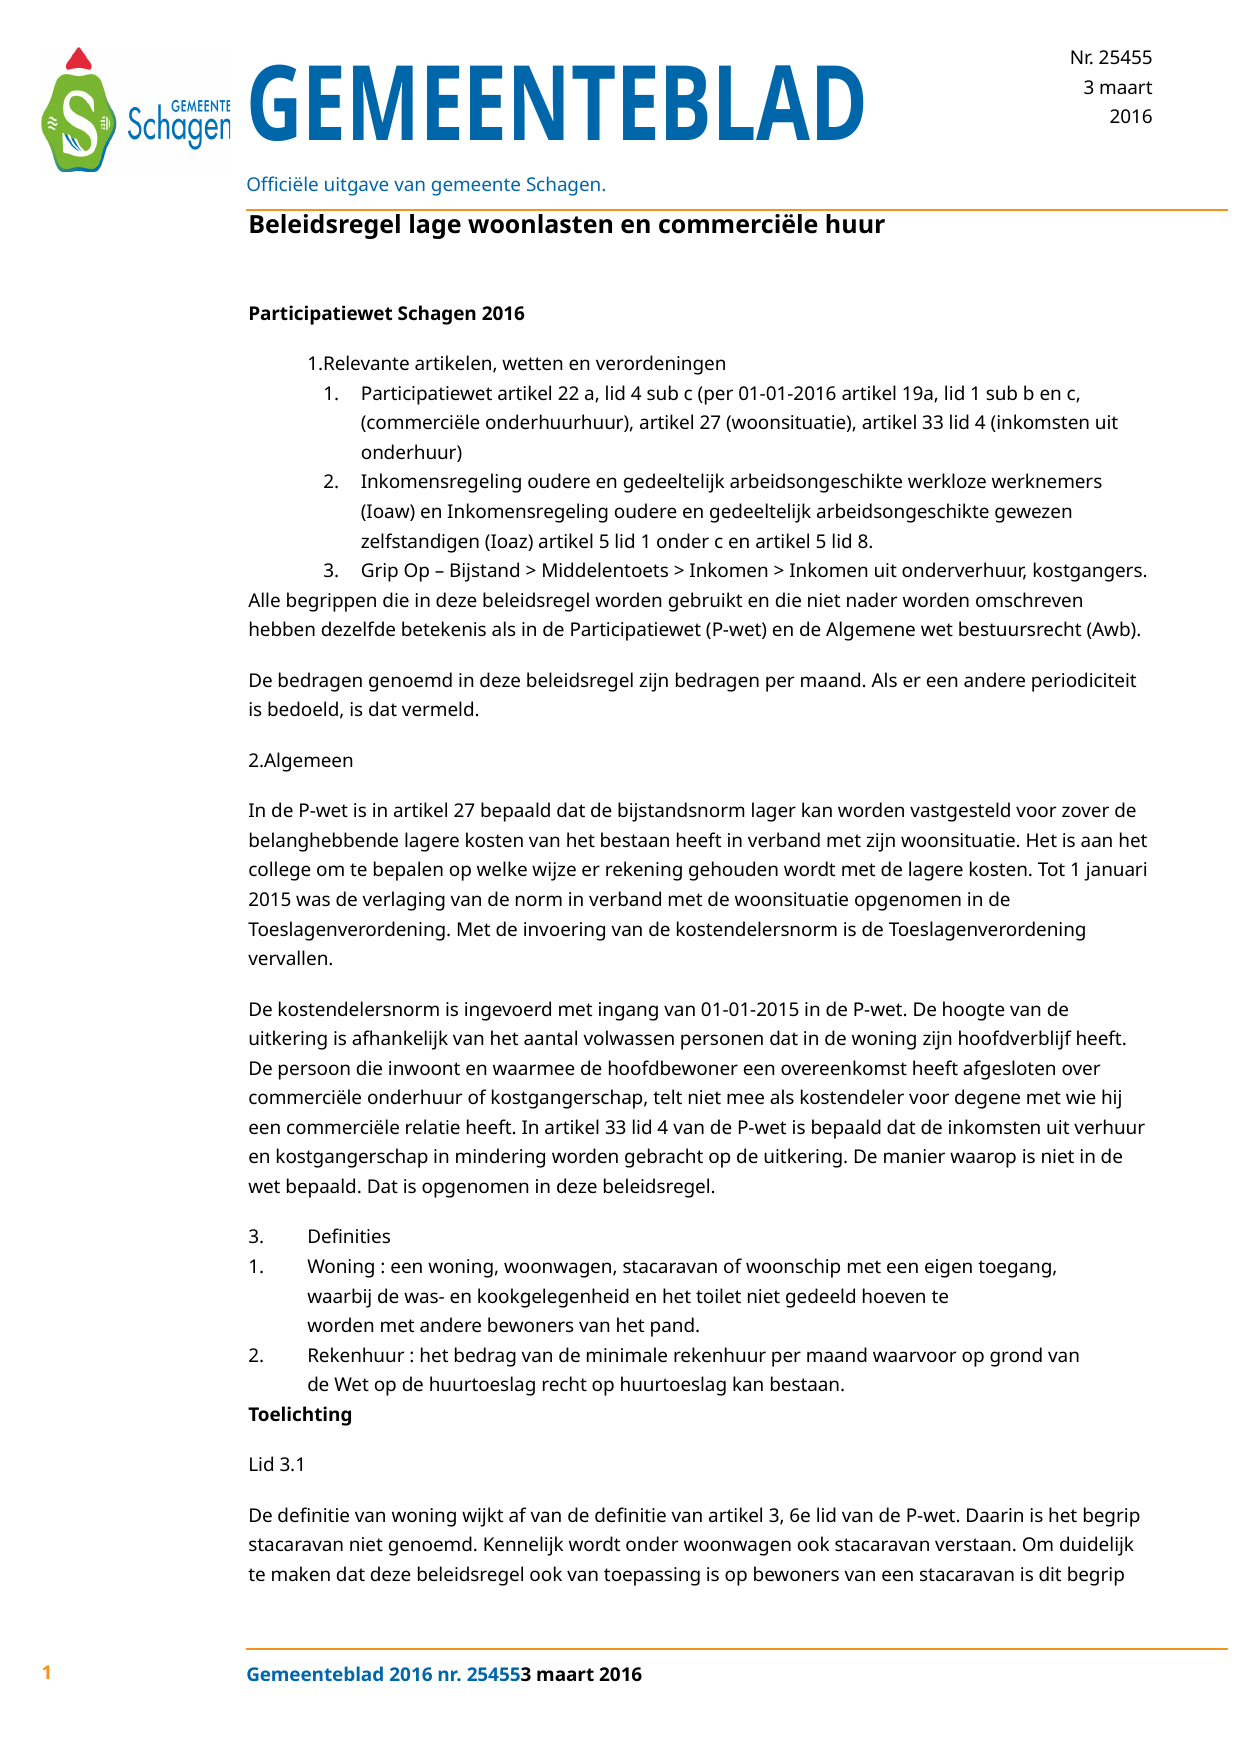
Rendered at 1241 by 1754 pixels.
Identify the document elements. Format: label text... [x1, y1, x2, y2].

list Participatiewet artikel 22 a, lid 4 sub c (per 01-01-2016 artikel 19a, lid 1 sub b en c, (commerciële onderhuurhuur), artikel 27 (woonsituatie), artikel 33 lid 4 (inkomsten uit onderhuur) [323, 380, 1152, 465]
text Toelichting [248, 1401, 1152, 1427]
text Lid 3.1 [248, 1452, 1152, 1477]
text De definitie van woning wijkt af van de definitie van artikel 3, 6e lid van de P-wet. Daarin is het begrip stacaravan niet genoemd. Kennelijk wordt onder woonwagen ook stacaravan verstaan. Om duidelijk te maken dat deze beleidsregel ook van toepassing is op bewoners van een stacaravan is dit begrip [248, 1502, 1152, 1587]
list worden met andere bewoners van het pand. [248, 1312, 1152, 1338]
text Participatiewet Schagen 2016 [248, 300, 1152, 326]
list Woning : een woning, woonwagen, stacaravan of woonschip met een eigen toegang, [248, 1253, 1152, 1279]
picture [41, 47, 231, 172]
list Inkomensregeling oudere en gedeeltelijk arbeidsongeschikte werkloze werknemers (Ioaw) en Inkomensregeling oudere en gedeeltelijk arbeidsongeschikte gewezen zelfstandigen (Ioaz) artikel 5 lid 1 onder c en artikel 5 lid 8. [323, 469, 1152, 553]
list waarbij de was- en kookgelegenheid en het toilet niet gedeeld hoeven te [248, 1283, 1152, 1308]
list Grip Op – Bijstand > Middelentoets > Inkomen > Inkomen uit onderverhuur, kostgangers. [323, 557, 1152, 583]
list de Wet op de huurtoeslag recht op huurtoeslag kan bestaan. [248, 1372, 1152, 1397]
list Rekenhuur : het bedrag van de minimale rekenhuur per maand waarvoor op grond van [248, 1342, 1152, 1368]
text De bedragen genoemd in deze beleidsregel zijn bedragen per maand. Als er een andere periodiciteit is bedoeld, is dat vermeld. [248, 667, 1152, 722]
list Definities [248, 1224, 1152, 1249]
list 1.Relevante artikelen, wetten en verordeningen [248, 350, 1152, 376]
text Alle begrippen die in deze beleidsregel worden gebruikt en die niet nader worden omschreven hebben dezelfde betekenis als in de Participatiewet (P-wet) en de Algemene wet bestuursrecht (Awb). [248, 587, 1152, 642]
text In de P-wet is in artikel 27 bepaald dat de bijstandsnorm lager kan worden vastgesteld voor zover de belanghebbende lagere kosten van het bestaan heeft in verband met zijn woonsituatie. Het is aan het college om te bepalen op welke wijze er rekening gehouden wordt met de lagere kosten. Tot 1 januari 2015 was de verlaging van de norm in verband met de woonsituatie opgenomen in de Toeslagenverordening. Met de invoering van de kostendelersnorm is de Toeslagenverordening vervallen. [248, 797, 1152, 971]
text 2.Algemeen [248, 747, 1152, 773]
text De kostendelersnorm is ingevoerd met ingang van 01-01-2015 in de P-wet. De hoogte van de uitkering is afhankelijk van het aantal volwassen personen dat in de woning zijn hoofdverblijf heeft. De persoon die inwoont en waarmee de hoofdbewoner een overeenkomst heeft afgesloten over commerciële onderhuur of kostgangerschap, telt niet mee als kostendeler voor degene met wie hij een commerciële relatie heeft. In artikel 33 lid 4 van de P-wet is bepaald dat de inkomsten uit verhuur en kostgangerschap in mindering worden gebracht op de uitkering. De manier waarop is niet in de wet bepaald. Dat is opgenomen in deze beleidsregel. [248, 996, 1152, 1199]
text Beleidsregel lage woonlasten en commerciële huur [248, 211, 1152, 241]
